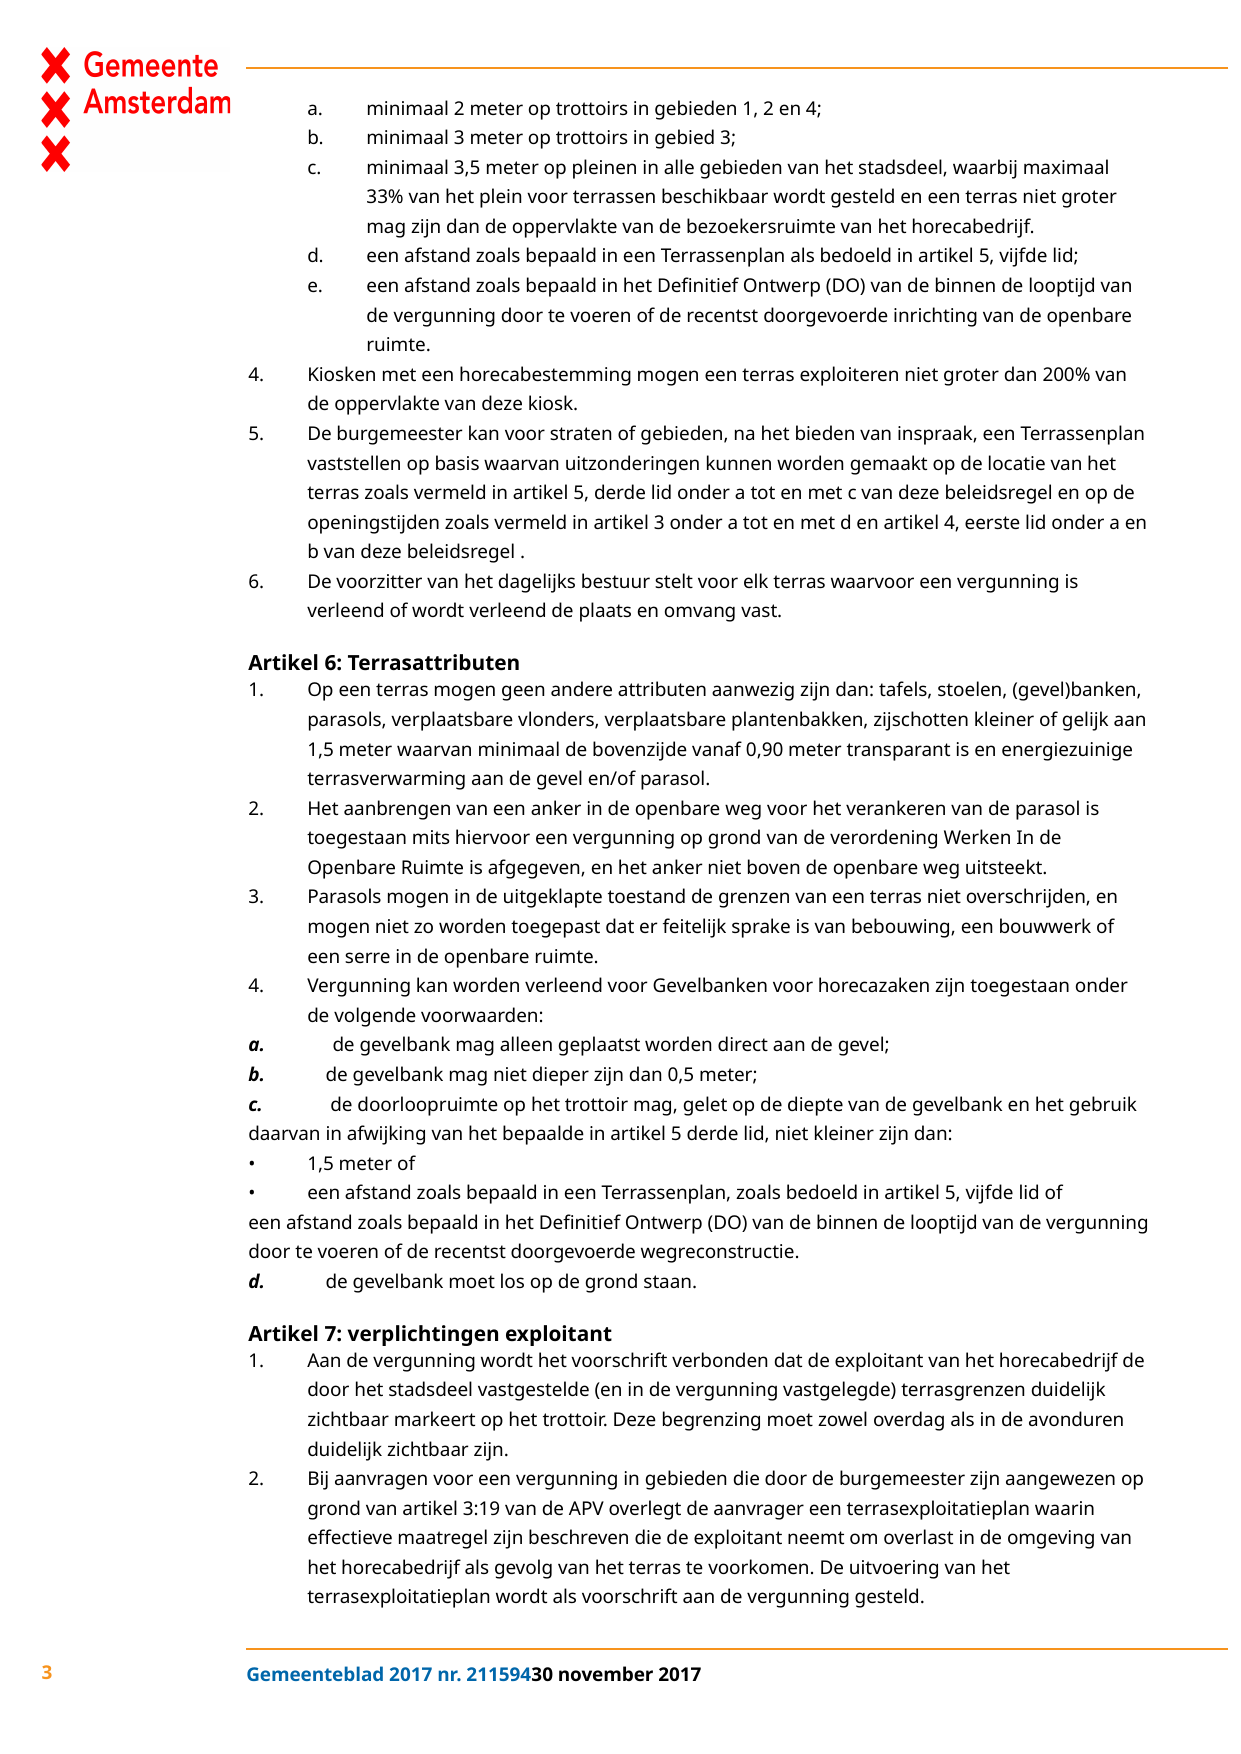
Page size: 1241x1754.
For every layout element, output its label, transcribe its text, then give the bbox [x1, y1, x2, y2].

text c. de doorloopruimte op het trottoir mag, gelet op de diepte van de gevelbank en het gebruik daarvan in afwijking van het bepaalde in artikel 5 derde lid, niet kleiner zijn dan: [248, 1091, 1152, 1146]
list Vergunning kan worden verleend voor Gevelbanken voor horecazaken zijn toegestaan onder de volgende voorwaarden: [248, 972, 1152, 1028]
text a. de gevelbank mag alleen geplaatst worden direct aan de gevel; [248, 1032, 1152, 1057]
list minimaal 3 meter op trottoirs in gebied 3; [307, 124, 1152, 150]
list Op een terras mogen geen andere attributen aanwezig zijn dan: tafels, stoelen, (gevel)banken, parasols, verplaatsbare vlonders, verplaatsbare plantenbakken, zijschotten kleiner of gelijk aan 1,5 meter waarvan minimaal de bovenzijde vanaf 0,90 meter transparant is en energiezuinige terrasverwarming aan de gevel en/of parasol. [248, 677, 1152, 791]
list Kiosken met een horecabestemming mogen een terras exploiteren niet groter dan 200% van de oppervlakte van deze kiosk. [248, 361, 1152, 416]
list minimaal 2 meter op trottoirs in gebieden 1, 2 en 4; [307, 95, 1152, 121]
list De voorzitter van het dagelijks bestuur stelt voor elk terras waarvoor een vergunning is verleend of wordt verleend de plaats en omvang vast. [248, 568, 1152, 623]
text Artikel 6: Terrasattributen [248, 648, 1152, 677]
picture [41, 47, 231, 172]
list Bij aanvragen voor een vergunning in gebieden die door de burgemeester zijn aangewezen op grond van artikel 3:19 van de APV overlegt de aanvrager een terrasexploitatieplan waarin effectieve maatregel zijn beschreven die de exploitant neemt om overlast in de omgeving van het horecabedrijf als gevolg van het terras te voorkomen. De uitvoering van het terrasexploitatieplan wordt als voorschrift aan de vergunning gesteld. [248, 1465, 1152, 1609]
text b. de gevelbank mag niet dieper zijn dan 0,5 meter; [248, 1061, 1152, 1087]
list een afstand zoals bepaald in het Definitief Ontwerp (DO) van de binnen de looptijd van de vergunning door te voeren of de recentst doorgevoerde inrichting van de openbare ruimte. [307, 272, 1152, 357]
text een afstand zoals bepaald in het Definitief Ontwerp (DO) van de binnen de looptijd van de vergunning door te voeren of de recentst doorgevoerde wegreconstructie. [248, 1209, 1152, 1264]
list een afstand zoals bepaald in een Terrassenplan als bedoeld in artikel 5, vijfde lid; [307, 243, 1152, 268]
list De burgemeester kan voor straten of gebieden, na het bieden van inspraak, een Terrassenplan vaststellen op basis waarvan uitzonderingen kunnen worden gemaakt op de locatie van het terras zoals vermeld in artikel 5, derde lid onder a tot en met c van deze beleidsregel en op de openingstijden zoals vermeld in artikel 3 onder a tot en met d en artikel 4, eerste lid onder a en b van deze beleidsregel . [248, 420, 1152, 564]
list een afstand zoals bepaald in een Terrassenplan, zoals bedoeld in artikel 5, vijfde lid of [248, 1179, 1152, 1205]
list Aan de vergunning wordt het voorschrift verbonden dat de exploitant van het horecabedrijf de door het stadsdeel vastgestelde (en in de vergunning vastgelegde) terrasgrenzen duidelijk zichtbaar markeert op het trottoir. Deze begrenzing moet zowel overdag als in de avonduren duidelijk zichtbaar zijn. [248, 1347, 1152, 1462]
list Het aanbrengen van een anker in de openbare weg voor het verankeren van de parasol is toegestaan mits hiervoor een vergunning op grond van de verordening Werken In de Openbare Ruimte is afgegeven, en het anker niet boven de openbare weg uitsteekt. [248, 795, 1152, 880]
text d. de gevelbank moet los op de grond staan. [248, 1268, 1152, 1294]
text Artikel 7: verplichtingen exploitant [248, 1319, 1152, 1347]
list Parasols mogen in de uitgeklapte toestand de grenzen van een terras niet overschrijden, en mogen niet zo worden toegepast dat er feitelijk sprake is van bebouwing, een bouwwerk of een serre in de openbare ruimte. [248, 884, 1152, 968]
list minimaal 3,5 meter op pleinen in alle gebieden van het stadsdeel, waarbij maximaal 33% van het plein voor terrassen beschikbaar wordt gesteld en een terras niet groter mag zijn dan de oppervlakte van de bezoekersruimte van het horecabedrijf. [307, 154, 1152, 239]
list 1,5 meter of [248, 1150, 1152, 1176]
